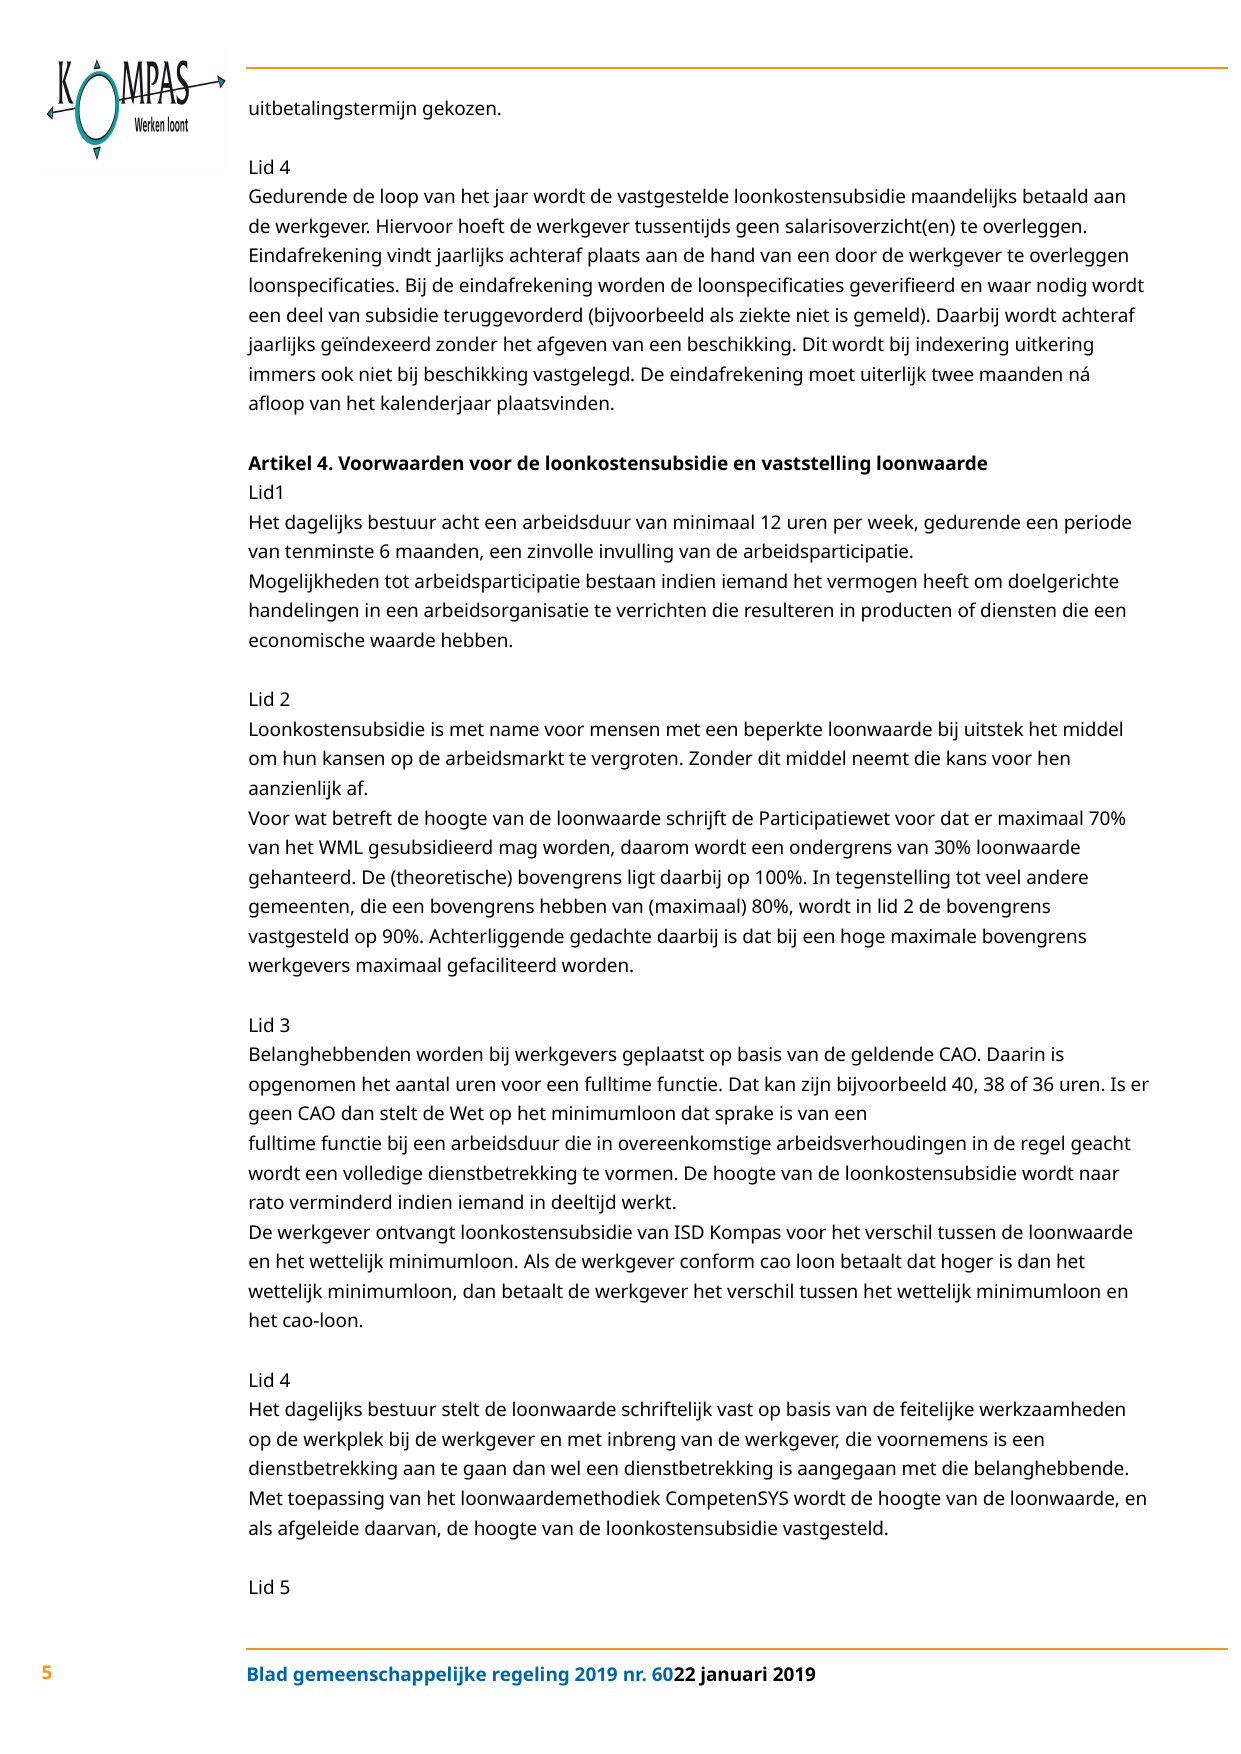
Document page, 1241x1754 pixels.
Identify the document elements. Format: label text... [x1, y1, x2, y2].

text Lid 5 [248, 1574, 1152, 1600]
text Mogelijkheden tot arbeidsparticipatie bestaan indien iemand het vermogen heeft om doelgerichte handelingen in een arbeidsorganisatie te verrichten die resulteren in producten of diensten die een economische waarde hebben. [248, 568, 1152, 653]
text Voor wat betreft de hoogte van de loonwaarde schrijft de Participatiewet voor dat er maximaal 70% van het WML gesubsidieerd mag worden, daarom wordt een ondergrens van 30% loonwaarde gehanteerd. De (theoretische) bovengrens ligt daarbij op 100%. In tegenstelling tot veel andere gemeenten, die een bovengrens hebben van (maximaal) 80%, wordt in lid 2 de bovengrens vastgesteld op 90%. Achterliggende gedachte daarbij is dat bij een hoge maximale bovengrens werkgevers maximaal gefaciliteerd worden. [248, 805, 1152, 978]
text Lid 2 [248, 686, 1152, 712]
text Loonkostensubsidie is met name voor mensen met een beperkte loonwaarde bij uitstek het middel om hun kansen op de arbeidsmarkt te vergroten. Zonder dit middel neemt die kans voor hen aanzienlijk af. [248, 716, 1152, 801]
text Gedurende de loop van het jaar wordt de vastgestelde loonkostensubsidie maandelijks betaald aan de werkgever. Hiervoor hoeft de werkgever tussentijds geen salarisoverzicht(en) te overleggen. Eindafrekening vindt jaarlijks achteraf plaats aan de hand van een door de werkgever te overleggen loonspecificaties. Bij de eindafrekening worden de loonspecificaties geverifieerd en waar nodig wordt een deel van subsidie teruggevorderd (bijvoorbeeld als ziekte niet is gemeld). Daarbij wordt achteraf jaarlijks geïndexeerd zonder het afgeven van een beschikking. Dit wordt bij indexering uitkering immers ook niet bij beschikking vastgelegd. De eindafrekening moet uiterlijk twee maanden ná afloop van het kalenderjaar plaatsvinden. [248, 183, 1152, 416]
text Lid1 [248, 479, 1152, 505]
text Belanghebbenden worden bij werkgevers geplaatst op basis van de geldende CAO. Daarin is opgenomen het aantal uren voor een fulltime functie. Dat kan zijn bijvoorbeeld 40, 38 of 36 uren. Is er geen CAO dan stelt de Wet op het minimumloon dat sprake is van een [248, 1041, 1152, 1126]
text uitbetalingstermijn gekozen. [248, 95, 1152, 121]
text Lid 4 [248, 154, 1152, 180]
text Artikel 4. Voorwaarden voor de loonkostensubsidie en vaststelling loonwaarde [248, 450, 1152, 476]
picture [41, 47, 231, 172]
text Het dagelijks bestuur stelt de loonwaarde schriftelijk vast op basis van de feitelijke werkzaamheden op de werkplek bij de werkgever en met inbreng van de werkgever, die voornemens is een dienstbetrekking aan te gaan dan wel een dienstbetrekking is aangegaan met die belanghebbende. Met toepassing van het loonwaardemethodiek CompetenSYS wordt de hoogte van de loonwaarde, en als afgeleide daarvan, de hoogte van de loonkostensubsidie vastgesteld. [248, 1396, 1152, 1541]
text Het dagelijks bestuur acht een arbeidsduur van minimaal 12 uren per week, gedurende een periode van tenminste 6 maanden, een zinvolle invulling van de arbeidsparticipatie. [248, 509, 1152, 564]
text Lid 4 [248, 1367, 1152, 1393]
text fulltime functie bij een arbeidsduur die in overeenkomstige arbeidsverhoudingen in de regel geacht wordt een volledige dienstbetrekking te vormen. De hoogte van de loonkostensubsidie wordt naar rato verminderd indien iemand in deeltijd werkt. [248, 1130, 1152, 1215]
text De werkgever ontvangt loonkostensubsidie van ISD Kompas voor het verschil tussen de loonwaarde en het wettelijk minimumloon. Als de werkgever conform cao loon betaalt dat hoger is dan het wettelijk minimumloon, dan betaalt de werkgever het verschil tussen het wettelijk minimumloon en het cao-loon. [248, 1219, 1152, 1333]
text Lid 3 [248, 1012, 1152, 1038]
